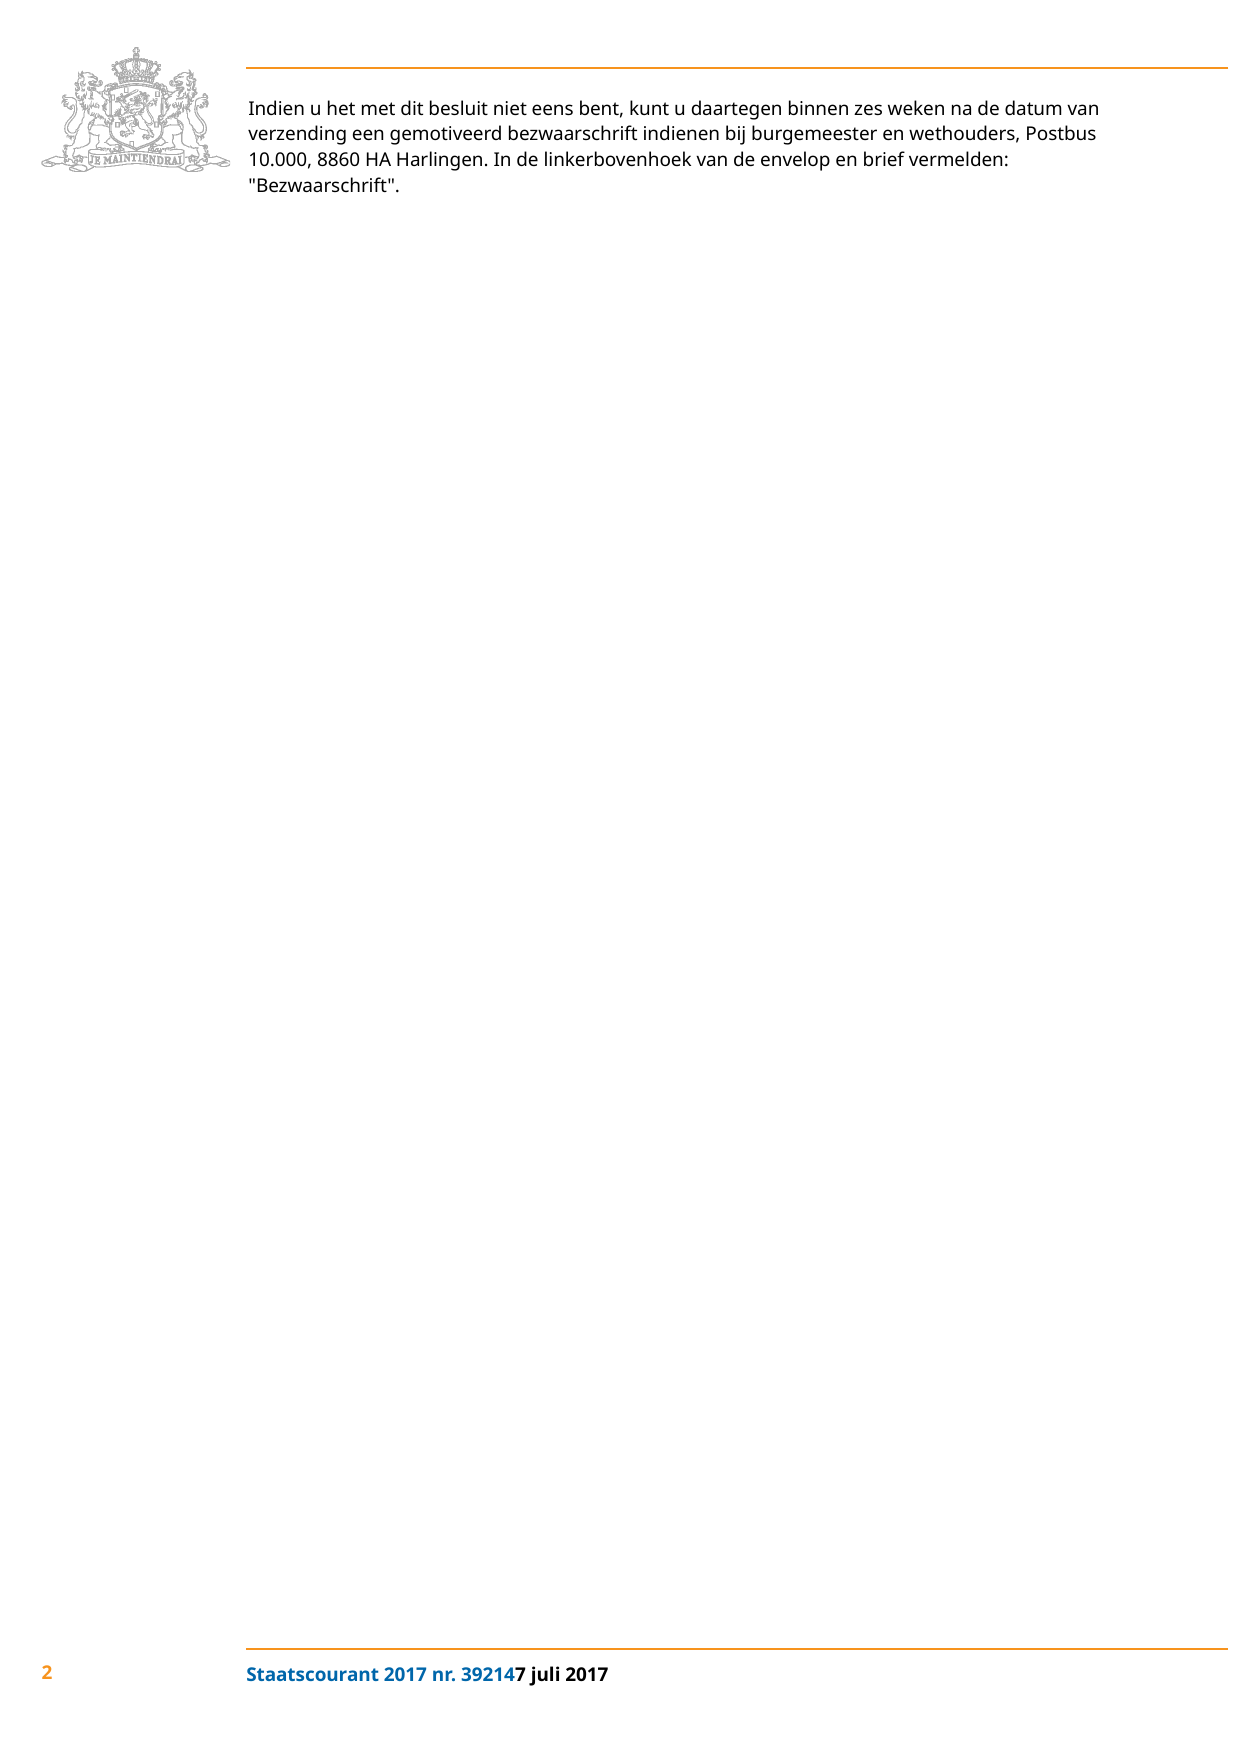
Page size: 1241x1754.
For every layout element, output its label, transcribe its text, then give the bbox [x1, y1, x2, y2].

text Indien u het met dit besluit niet eens bent, kunt u daartegen binnen zes weken na de datum van verzending een gemotiveerd bezwaarschrift indienen bij burgemeester en wethouders, Postbus 10.000, 8860 HA Harlingen. In de linkerbovenhoek van de envelop en brief vermelden: "Bezwaarschrift". [248, 95, 1152, 198]
picture [41, 47, 231, 172]
